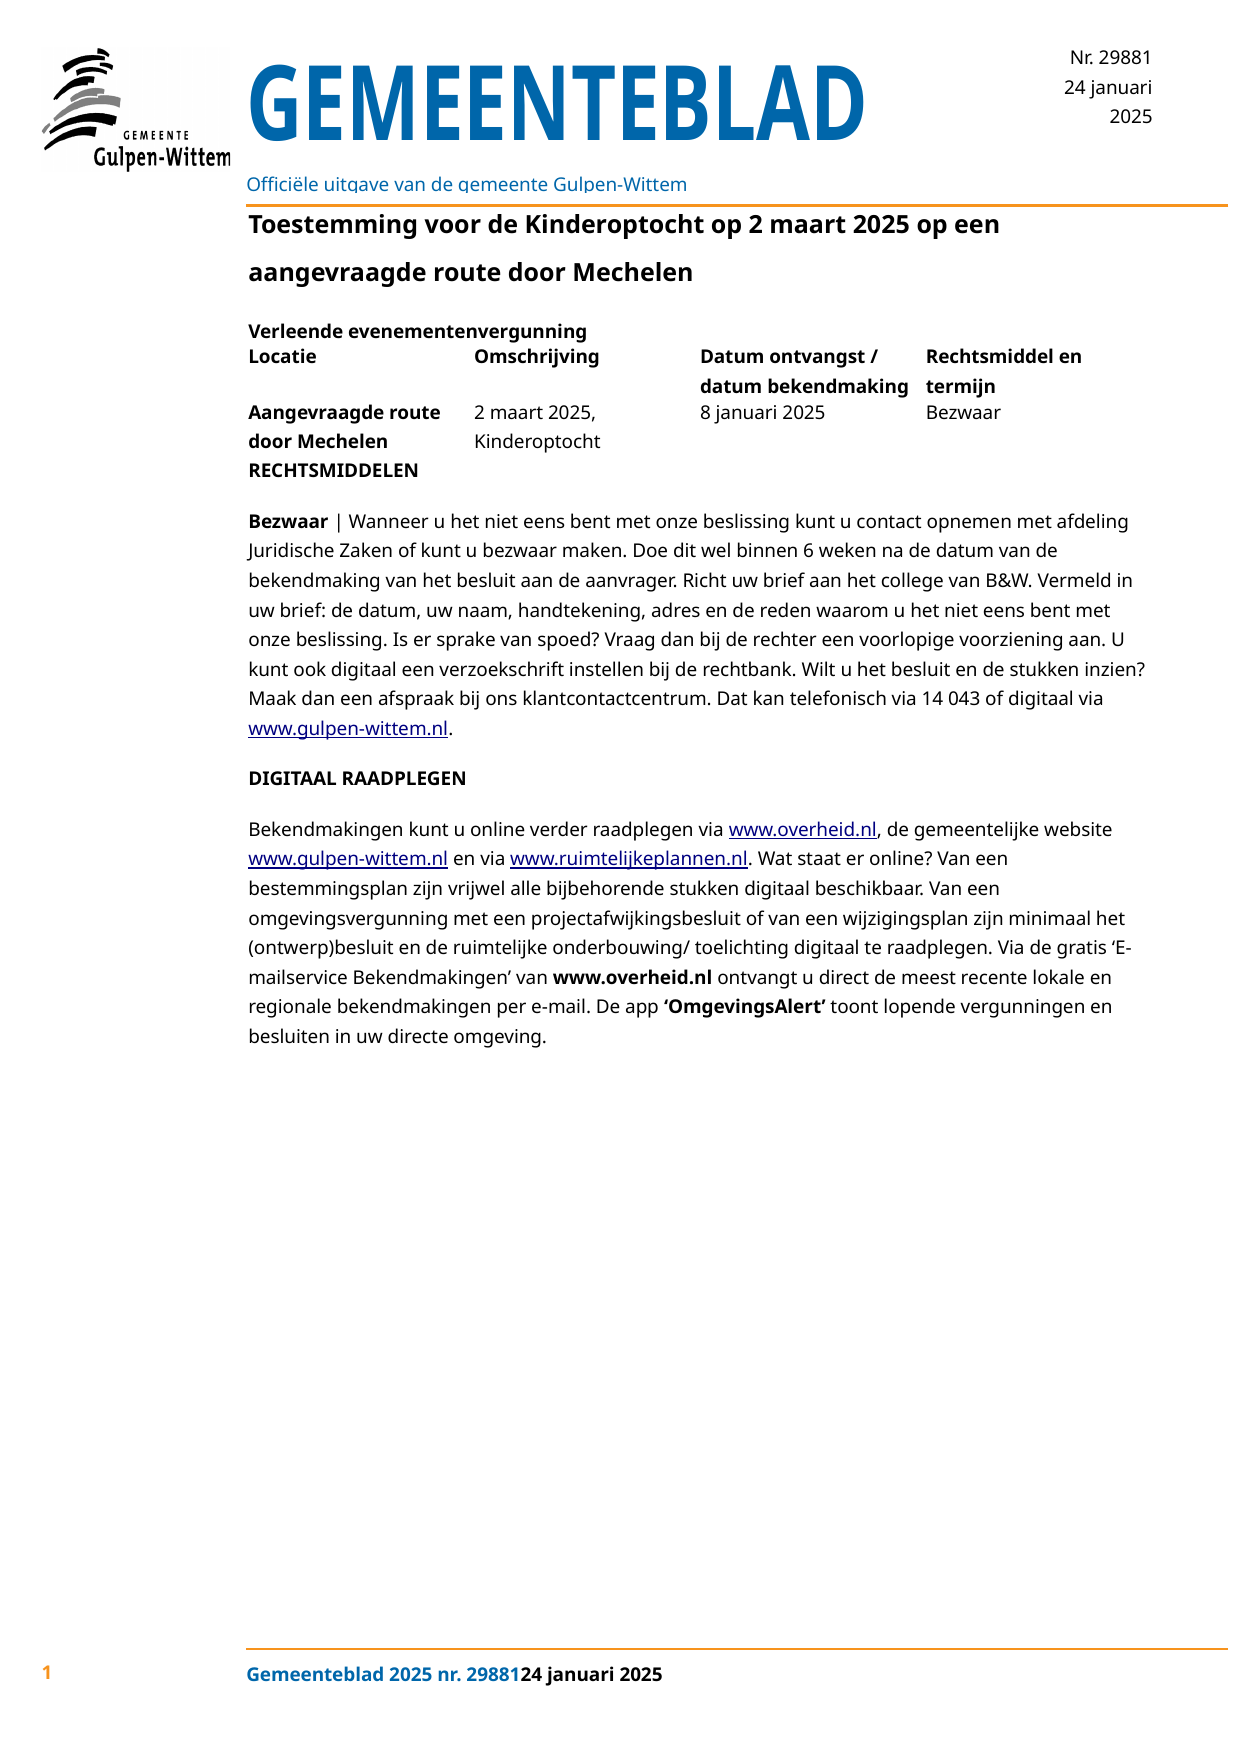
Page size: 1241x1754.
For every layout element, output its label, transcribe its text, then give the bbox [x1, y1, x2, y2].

picture [41, 47, 231, 172]
table_cell Locatie [248, 344, 474, 399]
table_header Verleende evenementenvergunning [248, 318, 1152, 344]
table_cell Aangevraagde route door Mechelen [248, 399, 474, 454]
text Bekendmakingen kunt u online verder raadplegen via www.overheid.nl, de gemeentelijke website www.gulpen-wittem.nl en via www.ruimtelijkeplannen.nl. Wat staat er online? Van een bestemmingsplan zijn vrijwel alle bijbehorende stukken digitaal beschikbaar. Van een omgevingsvergunning met een projectafwijkingsbesluit of van een wijzigingsplan zijn minimaal het (ontwerp)besluit en de ruimtelijke onderbouwing/ toelichting digitaal te raadplegen. Via de gratis ‘E-mailservice Bekendmakingen’ van www.overheid.nl ontvangt u direct de meest recente lokale en regionale bekendmakingen per e-mail. De app ‘OmgevingsAlert’ toont lopende vergunningen en besluiten in uw directe omgeving. [248, 816, 1152, 1049]
table_cell Datum ontvangst / datum bekendmaking [700, 344, 926, 399]
table_cell Bezwaar [926, 399, 1152, 454]
text RECHTSMIDDELEN [248, 458, 1152, 483]
text Bezwaar | Wanneer u het niet eens bent met onze beslissing kunt u contact opnemen met afdeling Juridische Zaken of kunt u bezwaar maken. Doe dit wel binnen 6 weken na de datum van de bekendmaking van het besluit aan de aanvrager. Richt uw brief aan het college van B&W. Vermeld in uw brief: de datum, uw naam, handtekening, adres en de reden waarom u het niet eens bent met onze beslissing. Is er sprake van spoed? Vraag dan bij de rechter een voorlopige voorziening aan. U kunt ook digitaal een verzoekschrift instellen bij de rechtbank. Wilt u het besluit en de stukken inzien? Maak dan een afspraak bij ons klantcontactcentrum. Dat kan telefonisch via 14 043 of digitaal via www.gulpen-wittem.nl. [248, 508, 1152, 741]
table_cell Omschrijving [474, 344, 700, 399]
text Toestemming voor de Kinderoptocht op 2 maart 2025 op een aangevraagde route door Mechelen [248, 207, 1152, 288]
table_cell 2 maart 2025, Kinderoptocht [474, 399, 700, 454]
text DIGITAAL RAADPLEGEN [248, 766, 1152, 791]
table_cell 8 januari 2025 [700, 399, 926, 454]
table_cell Rechtsmiddel en termijn [926, 344, 1152, 399]
